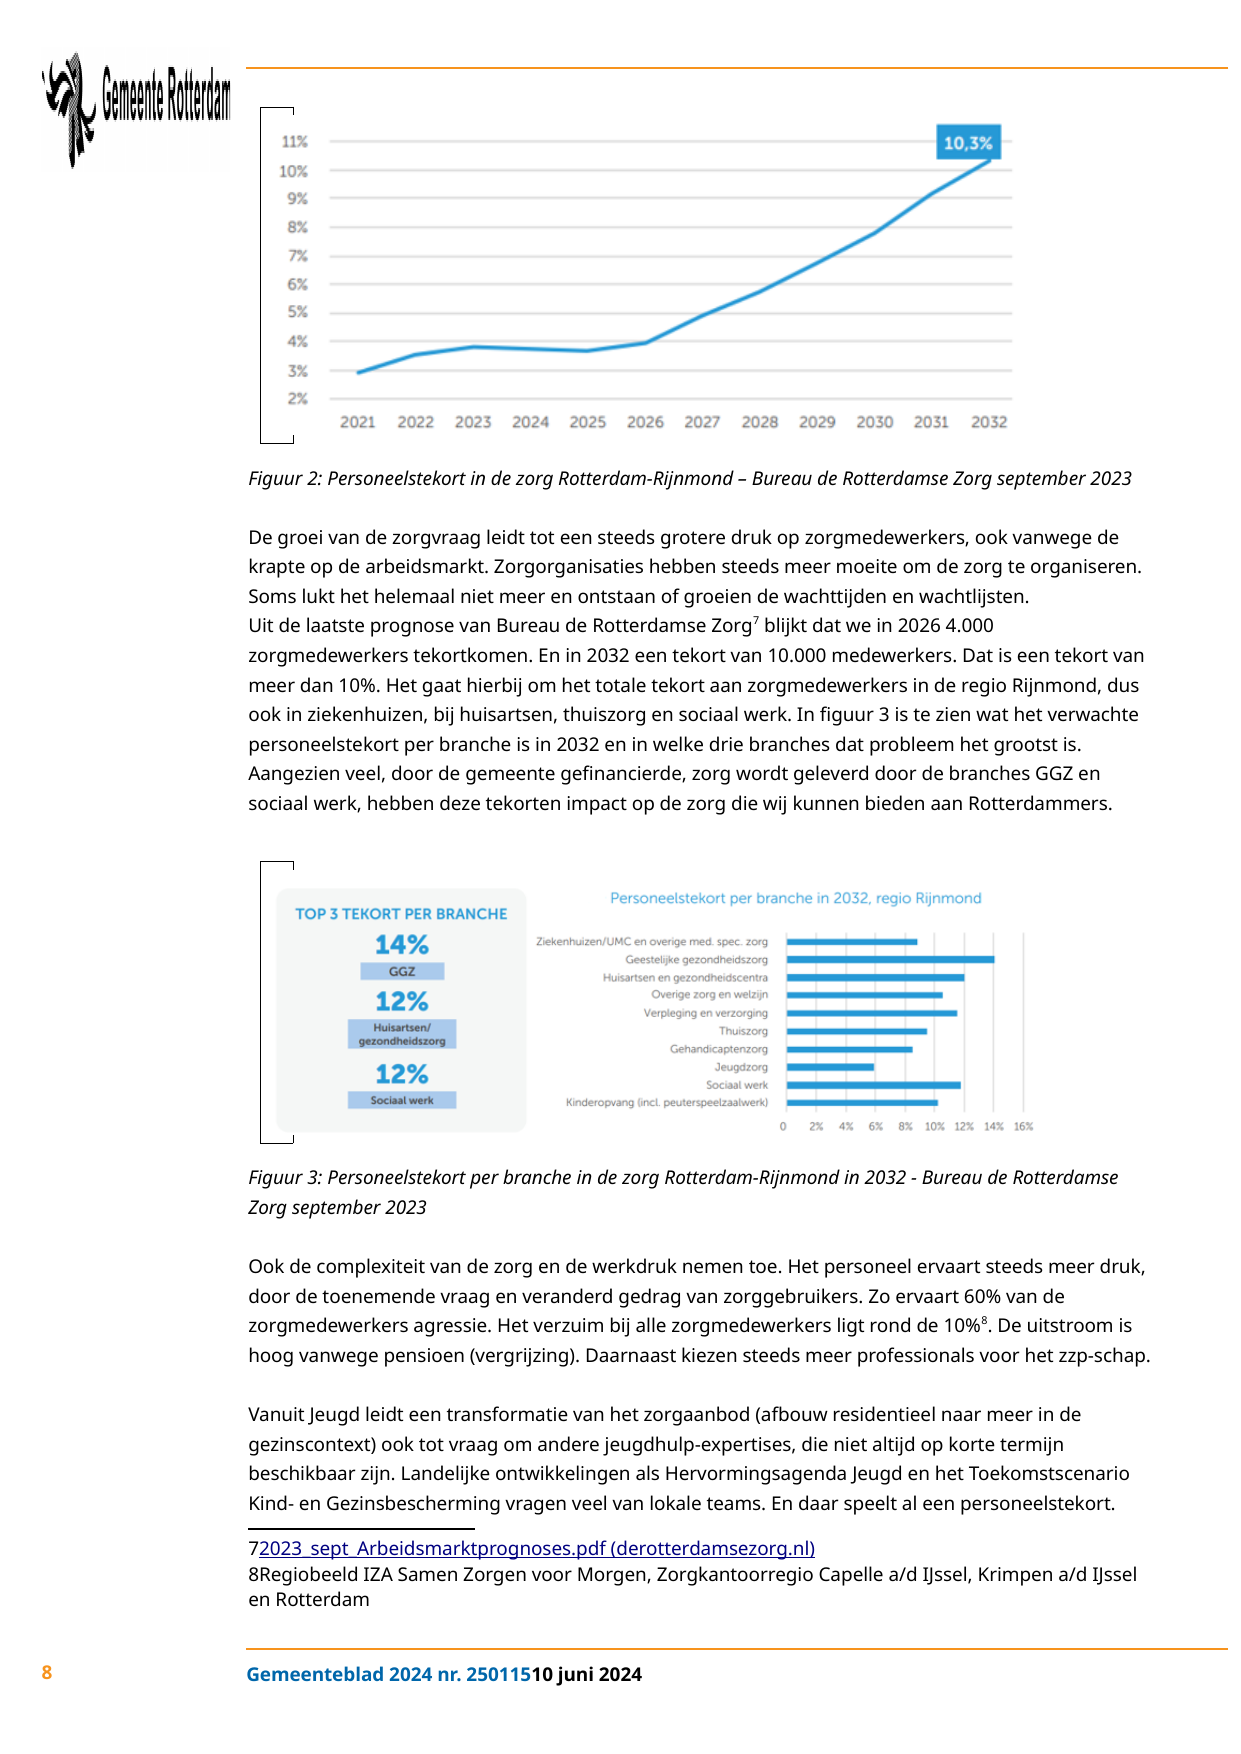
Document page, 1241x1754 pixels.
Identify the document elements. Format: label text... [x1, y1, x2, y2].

text Figuur 2: Personeelstekort in de zorg Rotterdam-Rijnmond – Bureau de Rotterdamse Zorg september 2023 [248, 465, 1152, 491]
picture [268, 870, 1036, 1135]
text Regiobeeld IZA Samen Zorgen voor Morgen, Zorgkantoorregio Capelle a/d IJssel, Krimpen a/d IJssel en Rotterdam [248, 1561, 1152, 1612]
text De groei van de zorgvraag leidt tot een steeds grotere druk op zorgmedewerkers, ook vanwege de krapte op de arbeidsmarkt. Zorgorganisaties hebben steeds meer moeite om de zorg te organiseren. Soms lukt het helemaal niet meer en ontstaan of groeien de wachttijden en wachtlijsten. [248, 524, 1152, 609]
text Vanuit Jeugd leidt een transformatie van het zorgaanbod (afbouw residentieel naar meer in de gezinscontext) ook tot vraag om andere jeugdhulp-expertises, die niet altijd op korte termijn beschikbaar zijn. Landelijke ontwikkelingen als Hervormingsagenda Jeugd en het Toekomstscenario Kind- en Gezinsbescherming vragen veel van lokale teams. En daar speelt al een personeelstekort. [248, 1401, 1152, 1516]
text 2023_sept_Arbeidsmarktprognoses.pdf (derotterdamsezorg.nl) [248, 1535, 1152, 1561]
picture [268, 115, 1036, 435]
picture [41, 47, 231, 172]
text Uit de laatste prognose van Bureau de Rotterdamse Zorg blijkt dat we in 2026 4.000 zorgmedewerkers tekortkomen. En in 2032 een tekort van 10.000 medewerkers. Dat is een tekort van meer dan 10%. Het gaat hierbij om het totale tekort aan zorgmedewerkers in de regio Rijnmond, dus ook in ziekenhuizen, bij huisartsen, thuiszorg en sociaal werk. In figuur 3 is te zien wat het verwachte personeelstekort per branche is in 2032 en in welke drie branches dat probleem het grootst is. Aangezien veel, door de gemeente gefinancierde, zorg wordt geleverd door de branches GGZ en sociaal werk, hebben deze tekorten impact op de zorg die wij kunnen bieden aan Rotterdammers. [248, 613, 1152, 816]
text Figuur 3: Personeelstekort per branche in de zorg Rotterdam-Rijnmond in 2032 - Bureau de Rotterdamse Zorg september 2023 [248, 1164, 1152, 1220]
text Ook de complexiteit van de zorg en de werkdruk nemen toe. Het personeel ervaart steeds meer druk, door de toenemende vraag en veranderd gedrag van zorggebruikers. Zo ervaart 60% van de zorgmedewerkers agressie. Het verzuim bij alle zorgmedewerkers ligt rond de 10%. De uitstroom is hoog vanwege pensioen (vergrijzing). Daarnaast kiezen steeds meer professionals voor het zzp-schap. [248, 1253, 1152, 1368]
